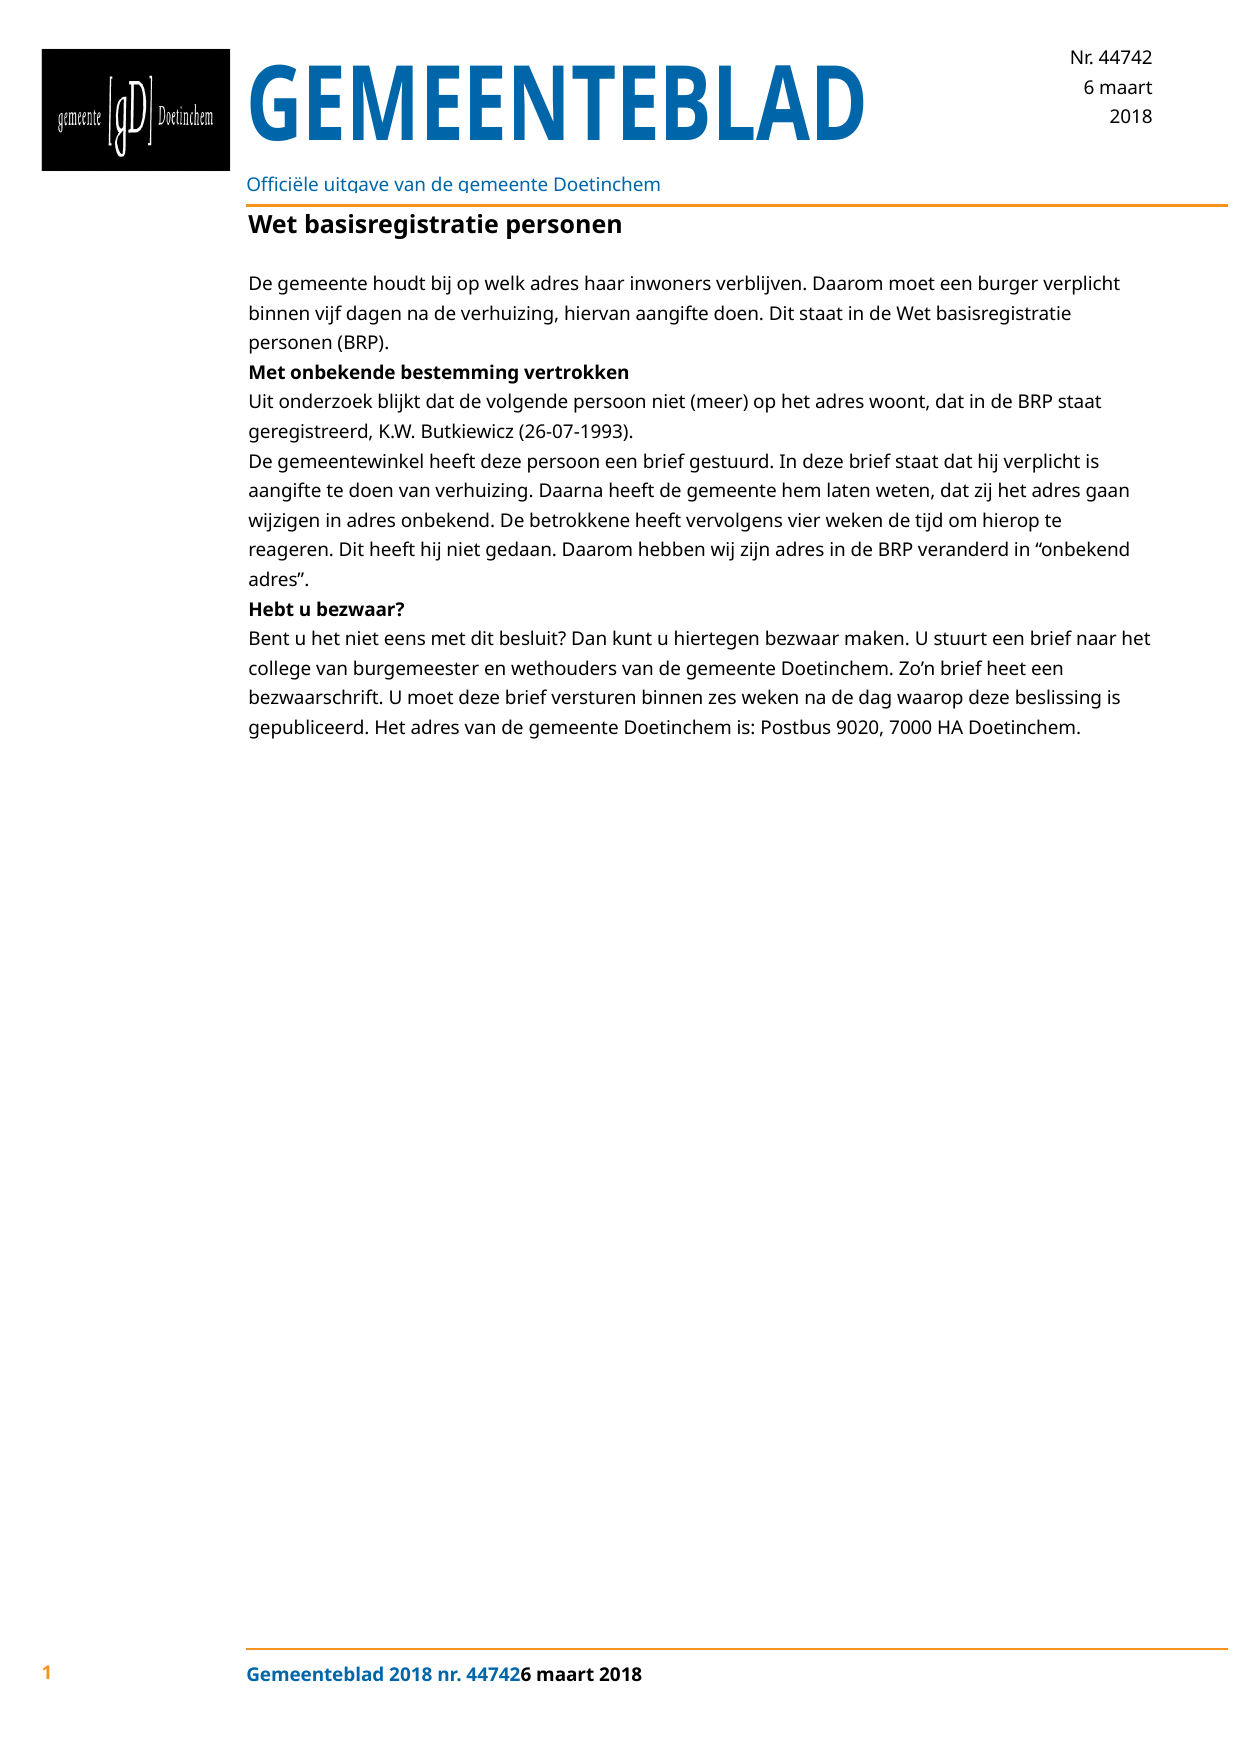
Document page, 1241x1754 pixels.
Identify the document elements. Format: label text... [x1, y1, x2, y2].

text De gemeentewinkel heeft deze persoon een brief gestuurd. In deze brief staat dat hij verplicht is aangifte te doen van verhuizing. Daarna heeft de gemeente hem laten weten, dat zij het adres gaan wijzigen in adres onbekend. De betrokkene heeft vervolgens vier weken de tijd om hierop te reageren. Dit heeft hij niet gedaan. Daarom hebben wij zijn adres in de BRP veranderd in “onbekend adres”. [248, 448, 1152, 592]
text Wet basisregistratie personen [248, 207, 1152, 241]
picture [41, 47, 231, 172]
text Uit onderzoek blijkt dat de volgende persoon niet (meer) op het adres woont, dat in de BRP staat geregistreerd, K.W. Butkiewicz (26-07-1993). [248, 389, 1152, 444]
text De gemeente houdt bij op welk adres haar inwoners verblijven. Daarom moet een burger verplicht binnen vijf dagen na de verhuizing, hiervan aangifte doen. Dit staat in de Wet basisregistratie personen (BRP). [248, 270, 1152, 355]
text Bent u het niet eens met dit besluit? Dan kunt u hiertegen bezwaar maken. U stuurt een brief naar het college van burgemeester en wethouders van de gemeente Doetinchem. Zo’n brief heet een bezwaarschrift. U moet deze brief versturen binnen zes weken na de dag waarop deze beslissing is gepubliceerd. Het adres van de gemeente Doetinchem is: Postbus 9020, 7000 HA Doetinchem. [248, 625, 1152, 740]
text Hebt u bezwaar? [248, 596, 1152, 621]
text Met onbekende bestemming vertrokken [248, 359, 1152, 385]
